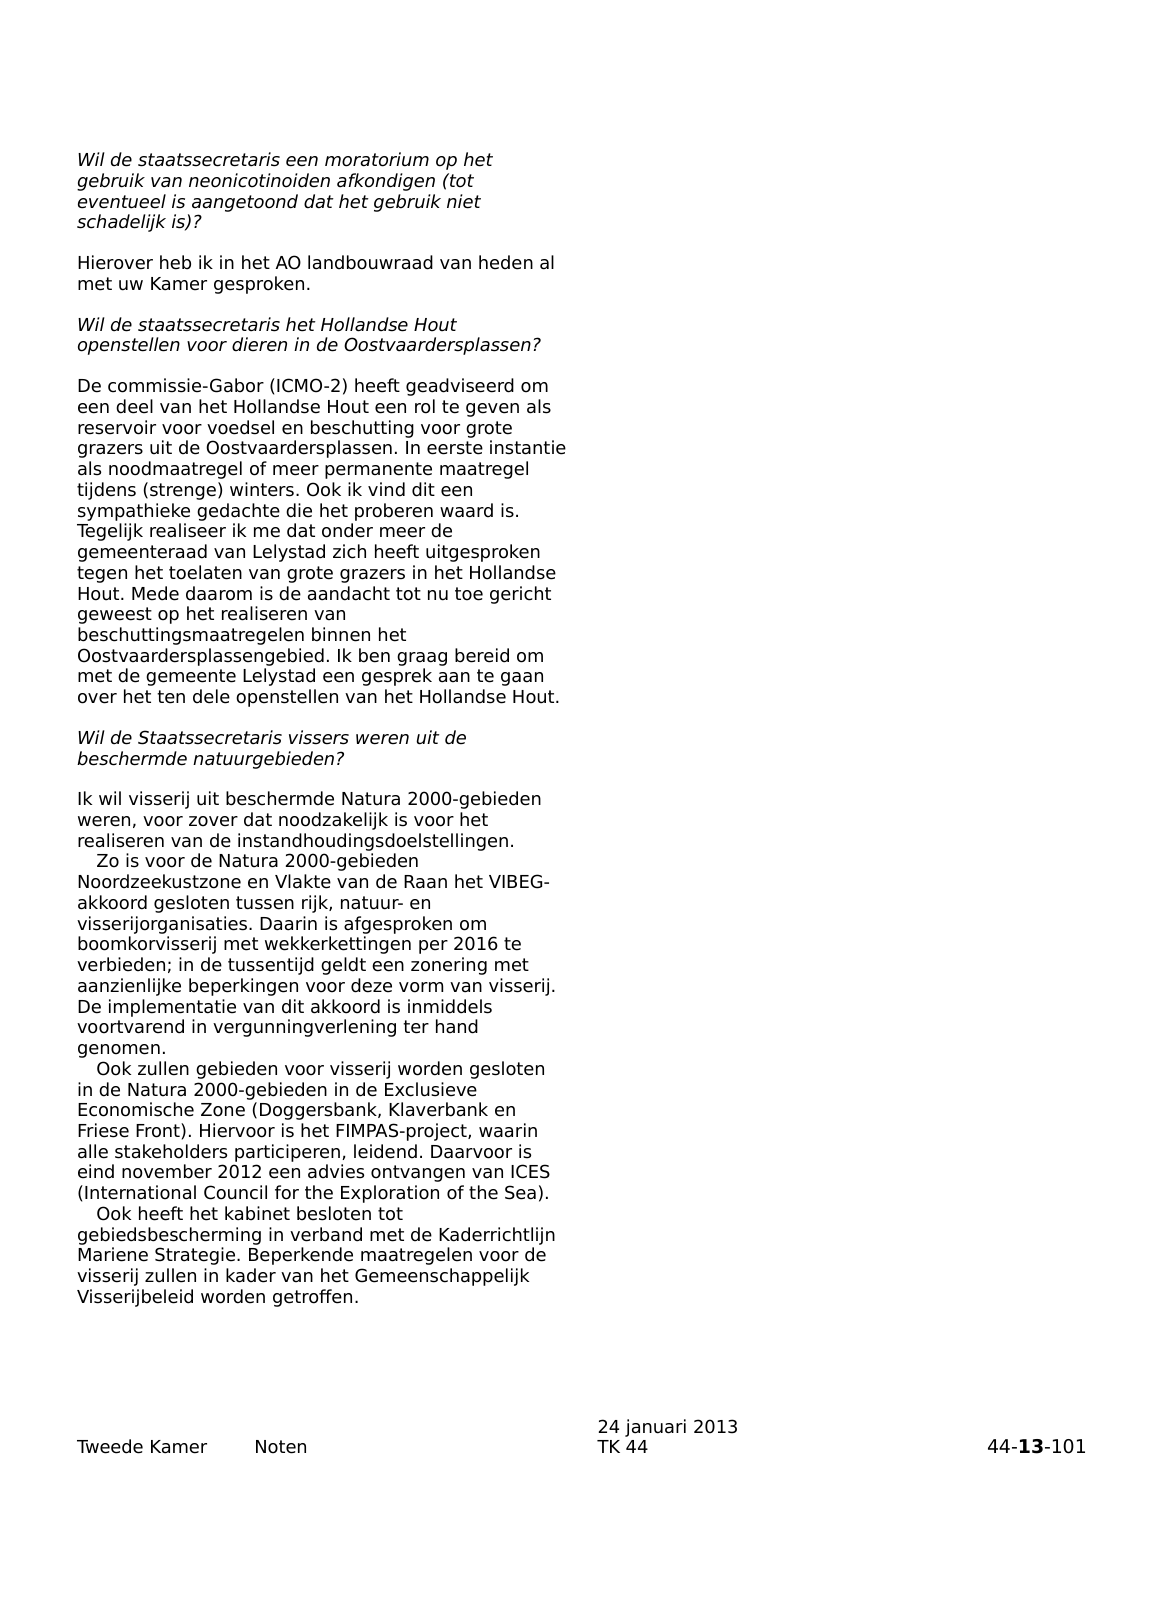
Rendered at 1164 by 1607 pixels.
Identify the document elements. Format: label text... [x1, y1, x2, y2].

text Wil de Staatssecretaris vissers weren uit de beschermde natuurgebieden? [77, 728, 567, 769]
text Ik wil visserij uit beschermde Natura 2000-gebieden weren, voor zover dat noodzakelijk is voor het realiseren van de instandhoudingsdoelstellingen. [77, 789, 567, 851]
text De commissie-Gabor (ICMO-2) heeft geadviseerd om een deel van het Hollandse Hout een rol te geven als reservoir voor voedsel en beschutting voor grote grazers uit de Oostvaardersplassen. In eerste instantie als noodmaatregel of meer permanente maatregel tijdens (strenge) winters. Ook ik vind dit een sympathieke gedachte die het proberen waard is. Tegelijk realiseer ik me dat onder meer de gemeenteraad van Lelystad zich heeft uitgesproken tegen het toelaten van grote grazers in het Hollandse Hout. Mede daarom is de aandacht tot nu toe gericht geweest op het realiseren van beschuttingsmaatregelen binnen het Oostvaardersplassengebied. Ik ben graag bereid om met de gemeente Lelystad een gesprek aan te gaan over het ten dele openstellen van het Hollandse Hout. [77, 376, 567, 708]
text Ook heeft het kabinet besloten tot gebiedsbescherming in verband met de Kaderrichtlijn Mariene Strategie. Beperkende maatregelen voor de visserij zullen in kader van het Gemeenschappelijk Visserijbeleid worden getroffen. [77, 1204, 567, 1307]
text Zo is voor de Natura 2000-gebieden Noordzeekustzone en Vlakte van de Raan het VIBEG-akkoord gesloten tussen rijk, natuur- en visserijorganisaties. Daarin is afgesproken om boomkorvisserij met wekkerkettingen per 2016 te verbieden; in de tussentijd geldt een zonering met aanzienlijke beperkingen voor deze vorm van visserij. De implementatie van dit akkoord is inmiddels voortvarend in vergunningverlening ter hand genomen. [77, 851, 567, 1059]
text Wil de staatssecretaris een moratorium op het gebruik van neonicotinoiden afkondigen (tot eventueel is aangetoond dat het gebruik niet schadelijk is)? [77, 150, 567, 233]
text Wil de staatssecretaris het Hollandse Hout openstellen voor dieren in de Oostvaardersplassen? [77, 314, 567, 356]
text Ook zullen gebieden voor visserij worden gesloten in de Natura 2000-gebieden in de Exclusieve Economische Zone (Doggersbank, Klaverbank en Friese Front). Hiervoor is het FIMPAS-project, waarin alle stakeholders participeren, leidend. Daarvoor is eind november 2012 een advies ontvangen van ICES (International Council for the Exploration of the Sea). [77, 1059, 567, 1204]
text Hierover heb ik in het AO landbouwraad van heden al met uw Kamer gesproken. [77, 253, 567, 294]
